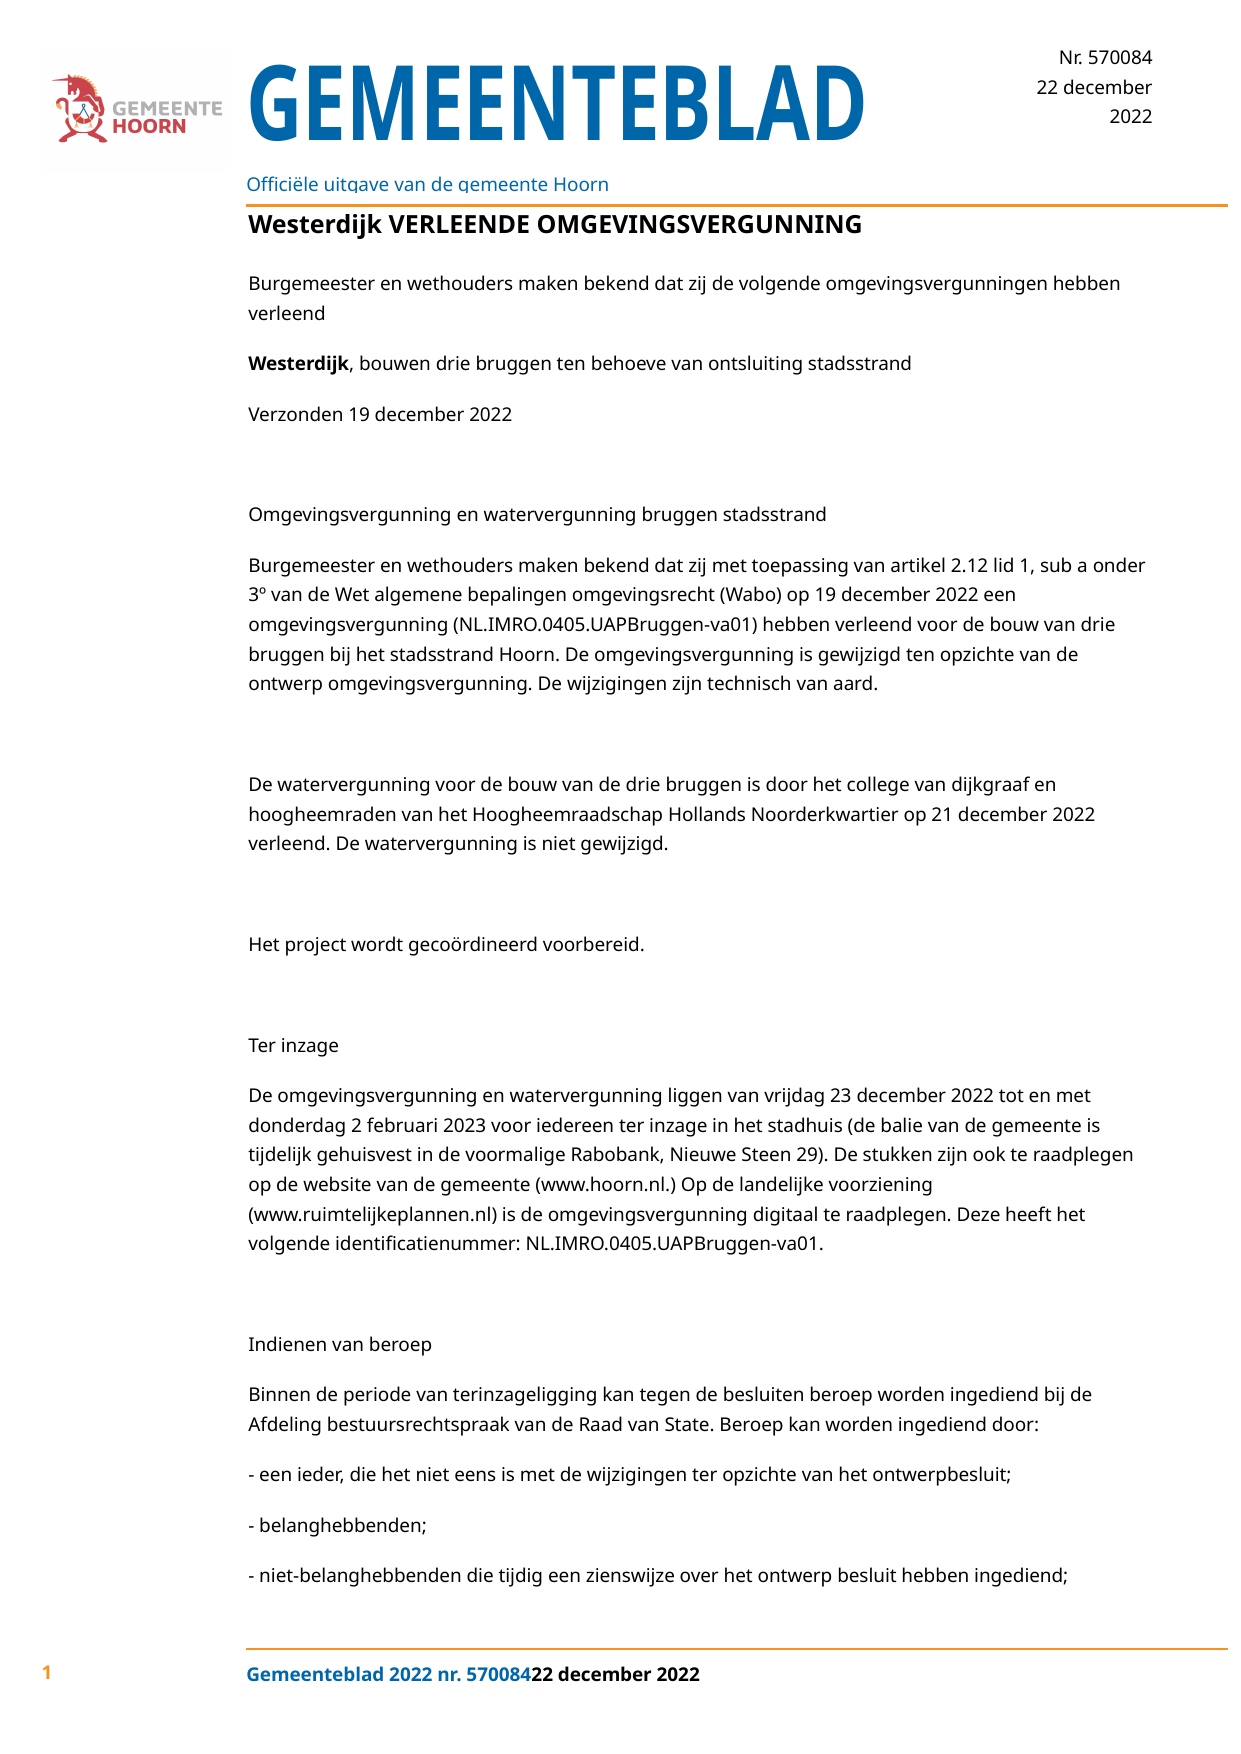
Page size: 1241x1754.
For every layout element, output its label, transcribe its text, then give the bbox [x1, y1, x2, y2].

text Verzonden 19 december 2022 [248, 401, 1152, 426]
text Indienen van beroep [248, 1331, 1152, 1357]
text De watervergunning voor de bouw van de drie bruggen is door het college van dijkgraaf en hoogheemraden van het Hoogheemraadschap Hollands Noorderkwartier op 21 december 2022 verleend. De watervergunning is niet gewijzigd. [248, 771, 1152, 856]
text Burgemeester en wethouders maken bekend dat zij de volgende omgevingsvergunningen hebben verleend [248, 270, 1152, 326]
text De omgevingsvergunning en watervergunning liggen van vrijdag 23 december 2022 tot en met donderdag 2 februari 2023 voor iedereen ter inzage in het stadhuis (de balie van de gemeente is tijdelijk gehuisvest in de voormalige Rabobank, Nieuwe Steen 29). De stukken zijn ook te raadplegen op de website van de gemeente (www.hoorn.nl.) Op de landelijke voorziening (www.ruimtelijkeplannen.nl) is de omgevingsvergunning digitaal te raadplegen. Deze heeft het volgende identificatienummer: NL.IMRO.0405.UAPBruggen-va01. [248, 1082, 1152, 1256]
text - belanghebbenden; [248, 1512, 1152, 1538]
text Het project wordt gecoördineerd voorbereid. [248, 931, 1152, 957]
text Westerdijk, bouwen drie bruggen ten behoeve van ontsluiting stadsstrand [248, 350, 1152, 376]
text Westerdijk VERLEENDE OMGEVINGSVERGUNNING [248, 207, 1152, 241]
text Omgevingsvergunning en watervergunning bruggen stadsstrand [248, 502, 1152, 527]
text - een ieder, die het niet eens is met de wijzigingen ter opzichte van het ontwerpbesluit; [248, 1462, 1152, 1487]
text Burgemeester en wethouders maken bekend dat zij met toepassing van artikel 2.12 lid 1, sub a onder 3º van de Wet algemene bepalingen omgevingsrecht (Wabo) op 19 december 2022 een omgevingsvergunning (NL.IMRO.0405.UAPBruggen-va01) hebben verleend voor de bouw van drie bruggen bij het stadsstrand Hoorn. De omgevingsvergunning is gewijzigd ten opzichte van de ontwerp omgevingsvergunning. De wijzigingen zijn technisch van aard. [248, 552, 1152, 696]
text Ter inzage [248, 1032, 1152, 1058]
text - niet-belanghebbenden die tijdig een zienswijze over het ontwerp besluit hebben ingediend; [248, 1562, 1152, 1588]
picture [41, 47, 231, 172]
text Binnen de periode van terinzageligging kan tegen de besluiten beroep worden ingediend bij de Afdeling bestuursrechtspraak van de Raad van State. Beroep kan worden ingediend door: [248, 1382, 1152, 1437]
